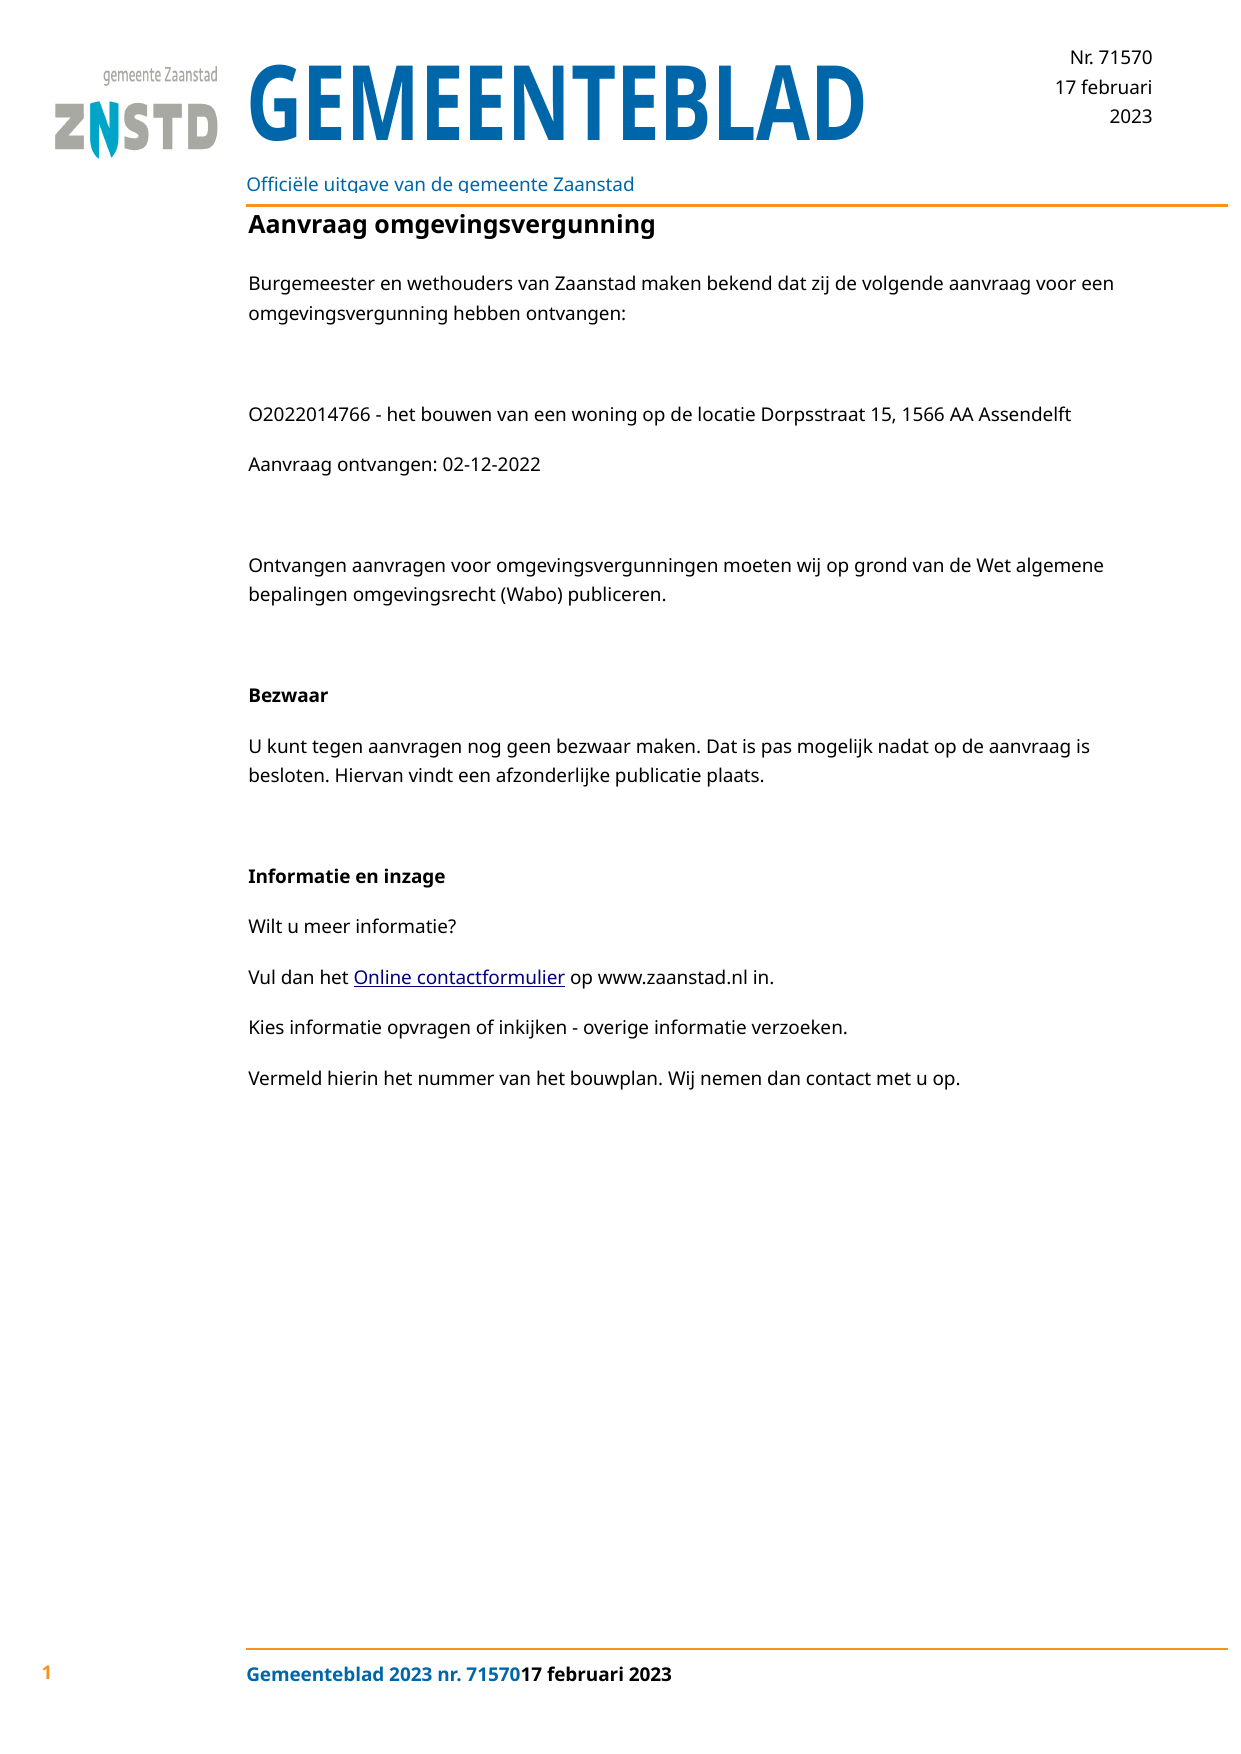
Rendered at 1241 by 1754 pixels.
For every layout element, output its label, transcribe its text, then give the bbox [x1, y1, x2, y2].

text Aanvraag ontvangen: 02-12-2022 [248, 451, 1152, 477]
text Burgemeester en wethouders van Zaanstad maken bekend dat zij de volgende aanvraag voor een omgevingsvergunning hebben ontvangen: [248, 270, 1152, 326]
text Vul dan het Online contactformulier op www.zaanstad.nl in. [248, 964, 1152, 990]
text Kies informatie opvragen of inkijken - overige informatie verzoeken. [248, 1014, 1152, 1040]
text Informatie en inzage [248, 863, 1152, 889]
text U kunt tegen aanvragen nog geen bezwaar maken. Dat is pas mogelijk nadat op de aanvraag is besloten. Hiervan vindt een afzonderlijke publicatie plaats. [248, 733, 1152, 788]
text Bezwaar [248, 682, 1152, 708]
text Ontvangen aanvragen voor omgevingsvergunningen moeten wij op grond van de Wet algemene bepalingen omgevingsrecht (Wabo) publiceren. [248, 552, 1152, 607]
picture [41, 47, 231, 172]
text Vermeld hierin het nummer van het bouwplan. Wij nemen dan contact met u op. [248, 1065, 1152, 1091]
text O2022014766 - het bouwen van een woning op de locatie Dorpsstraat 15, 1566 AA Assendelft [248, 401, 1152, 426]
text Aanvraag omgevingsvergunning [248, 207, 1152, 241]
text Wilt u meer informatie? [248, 914, 1152, 939]
